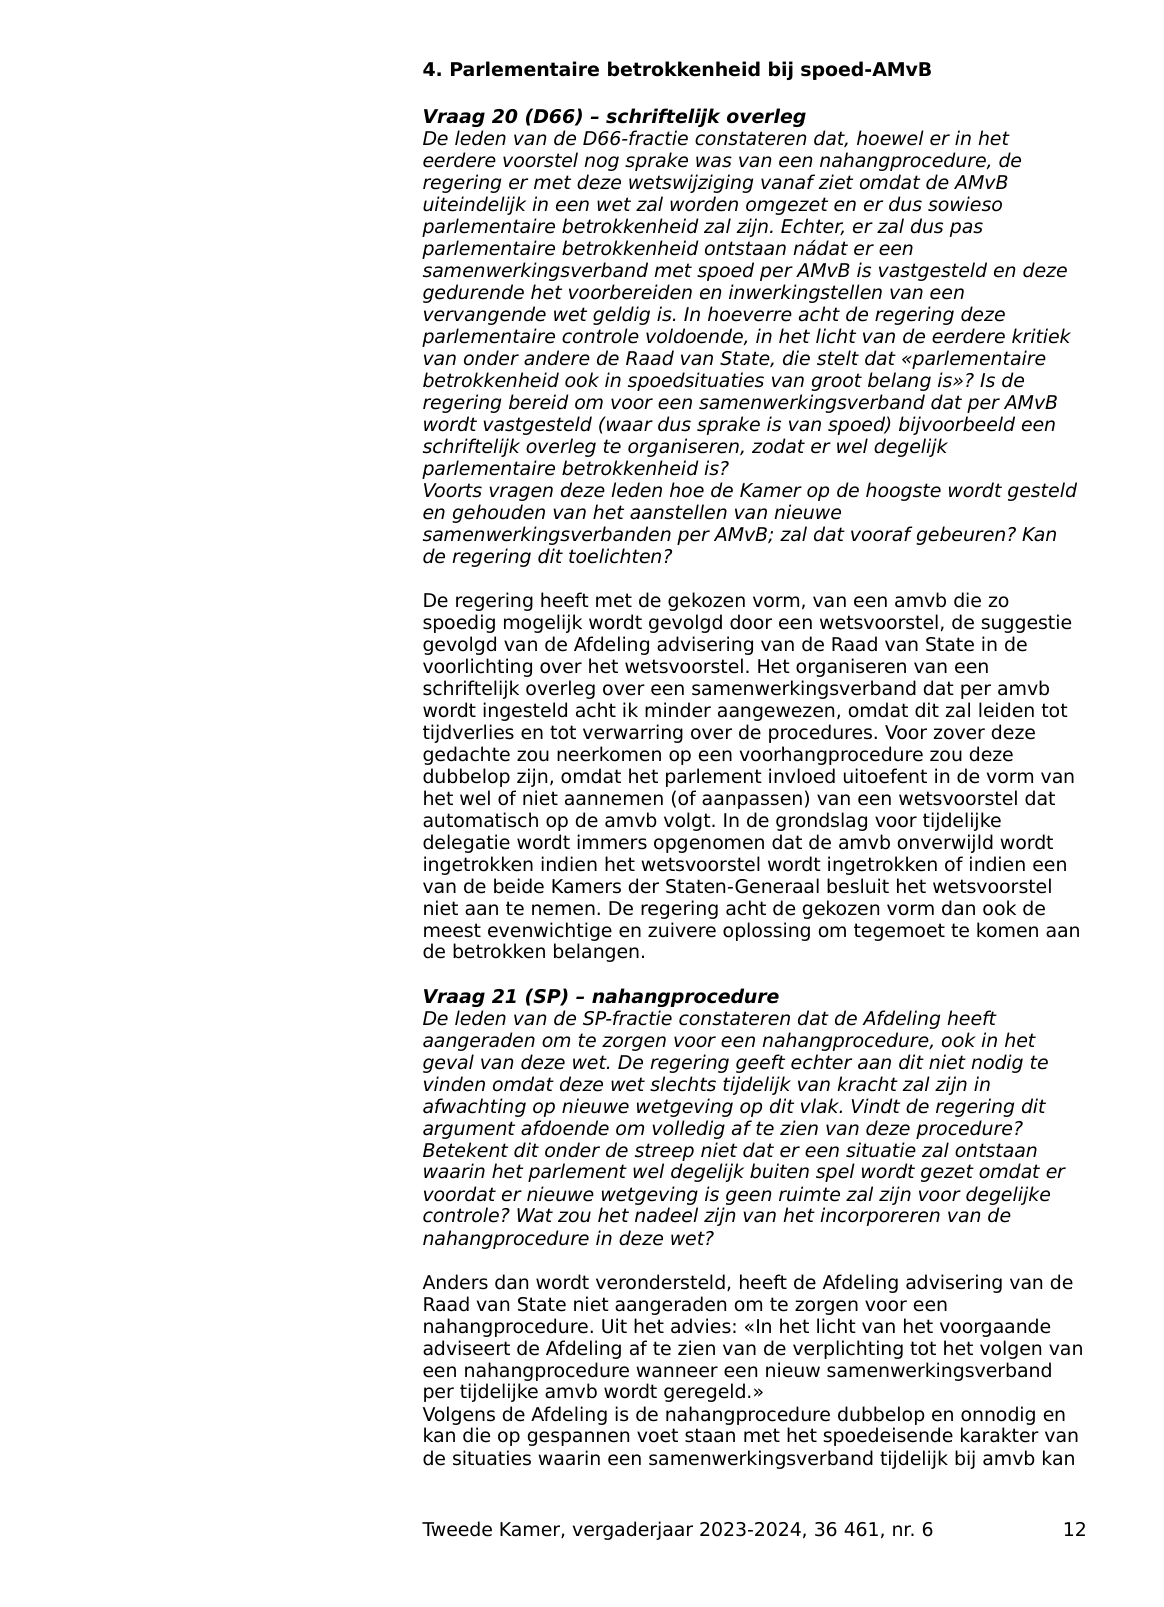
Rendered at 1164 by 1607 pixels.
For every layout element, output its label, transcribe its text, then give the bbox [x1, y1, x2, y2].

subtitle 4. Parlementaire betrokkenheid bij spoed-AMvB [422, 59, 1087, 81]
text Volgens de Afdeling is de nahangprocedure dubbelop en onnodig en kan die op gespannen voet staan met het spoedeisende karakter van de situaties waarin een samenwerkingsverband tijdelijk bij amvb kan [422, 1403, 1087, 1469]
text De leden van de D66-fractie constateren dat, hoewel er in het eerdere voorstel nog sprake was van een nahangprocedure, de regering er met deze wetswijziging vanaf ziet omdat de AMvB uiteindelijk in een wet zal worden omgezet en er dus sowieso parlementaire betrokkenheid zal zijn. Echter, er zal dus pas parlementaire betrokkenheid ontstaan nádat er een samenwerkingsverband met spoed per AMvB is vastgesteld en deze gedurende het voorbereiden en inwerkingstellen van een vervangende wet geldig is. In hoeverre acht de regering deze parlementaire controle voldoende, in het licht van de eerdere kritiek van onder andere de Raad van State, die stelt dat «parlementaire betrokkenheid ook in spoedsituaties van groot belang is»? Is de regering bereid om voor een samenwerkingsverband dat per AMvB wordt vastgesteld (waar dus sprake is van spoed) bijvoorbeeld een schriftelijk overleg te organiseren, zodat er wel degelijk parlementaire betrokkenheid is? [422, 128, 1087, 480]
text De leden van de SP-fractie constateren dat de Afdeling heeft aangeraden om te zorgen voor een nahangprocedure, ook in het geval van deze wet. De regering geeft echter aan dit niet nodig te vinden omdat deze wet slechts tijdelijk van kracht zal zijn in afwachting op nieuwe wetgeving op dit vlak. Vindt de regering dit argument afdoende om volledig af te zien van deze procedure? Betekent dit onder de streep niet dat er een situatie zal ontstaan waarin het parlement wel degelijk buiten spel wordt gezet omdat er voordat er nieuwe wetgeving is geen ruimte zal zijn voor degelijke controle? Wat zou het nadeel zijn van het incorporeren van de nahangprocedure in deze wet? [422, 1008, 1087, 1249]
text De regering heeft met de gekozen vorm, van een amvb die zo spoedig mogelijk wordt gevolgd door een wetsvoorstel, de suggestie gevolgd van de Afdeling advisering van de Raad van State in de voorlichting over het wetsvoorstel. Het organiseren van een schriftelijk overleg over een samenwerkingsverband dat per amvb wordt ingesteld acht ik minder aangewezen, omdat dit zal leiden tot tijdverlies en tot verwarring over de procedures. Voor zover deze gedachte zou neerkomen op een voorhangprocedure zou deze dubbelop zijn, omdat het parlement invloed uitoefent in de vorm van het wel of niet aannemen (of aanpassen) van een wetsvoorstel dat automatisch op de amvb volgt. In de grondslag voor tijdelijke delegatie wordt immers opgenomen dat de amvb onverwijld wordt ingetrokken indien het wetsvoorstel wordt ingetrokken of indien een van de beide Kamers der Staten-Generaal besluit het wetsvoorstel niet aan te nemen. De regering acht de gekozen vorm dan ook de meest evenwichtige en zuivere oplossing om tegemoet te komen aan de betrokken belangen. [422, 590, 1087, 963]
text Anders dan wordt verondersteld, heeft de Afdeling advisering van de Raad van State niet aangeraden om te zorgen voor een nahangprocedure. Uit het advies: «In het licht van het voorgaande adviseert de Afdeling af te zien van de verplichting tot het volgen van een nahangprocedure wanneer een nieuw samenwerkingsverband per tijdelijke amvb wordt geregeld.» [422, 1272, 1087, 1403]
text Vraag 21 (SP) – nahangprocedure [422, 986, 1087, 1008]
text Voorts vragen deze leden hoe de Kamer op de hoogste wordt gesteld en gehouden van het aanstellen van nieuwe samenwerkingsverbanden per AMvB; zal dat vooraf gebeuren? Kan de regering dit toelichten? [422, 480, 1087, 568]
text Vraag 20 (D66) – schriftelijk overleg [422, 106, 1087, 128]
